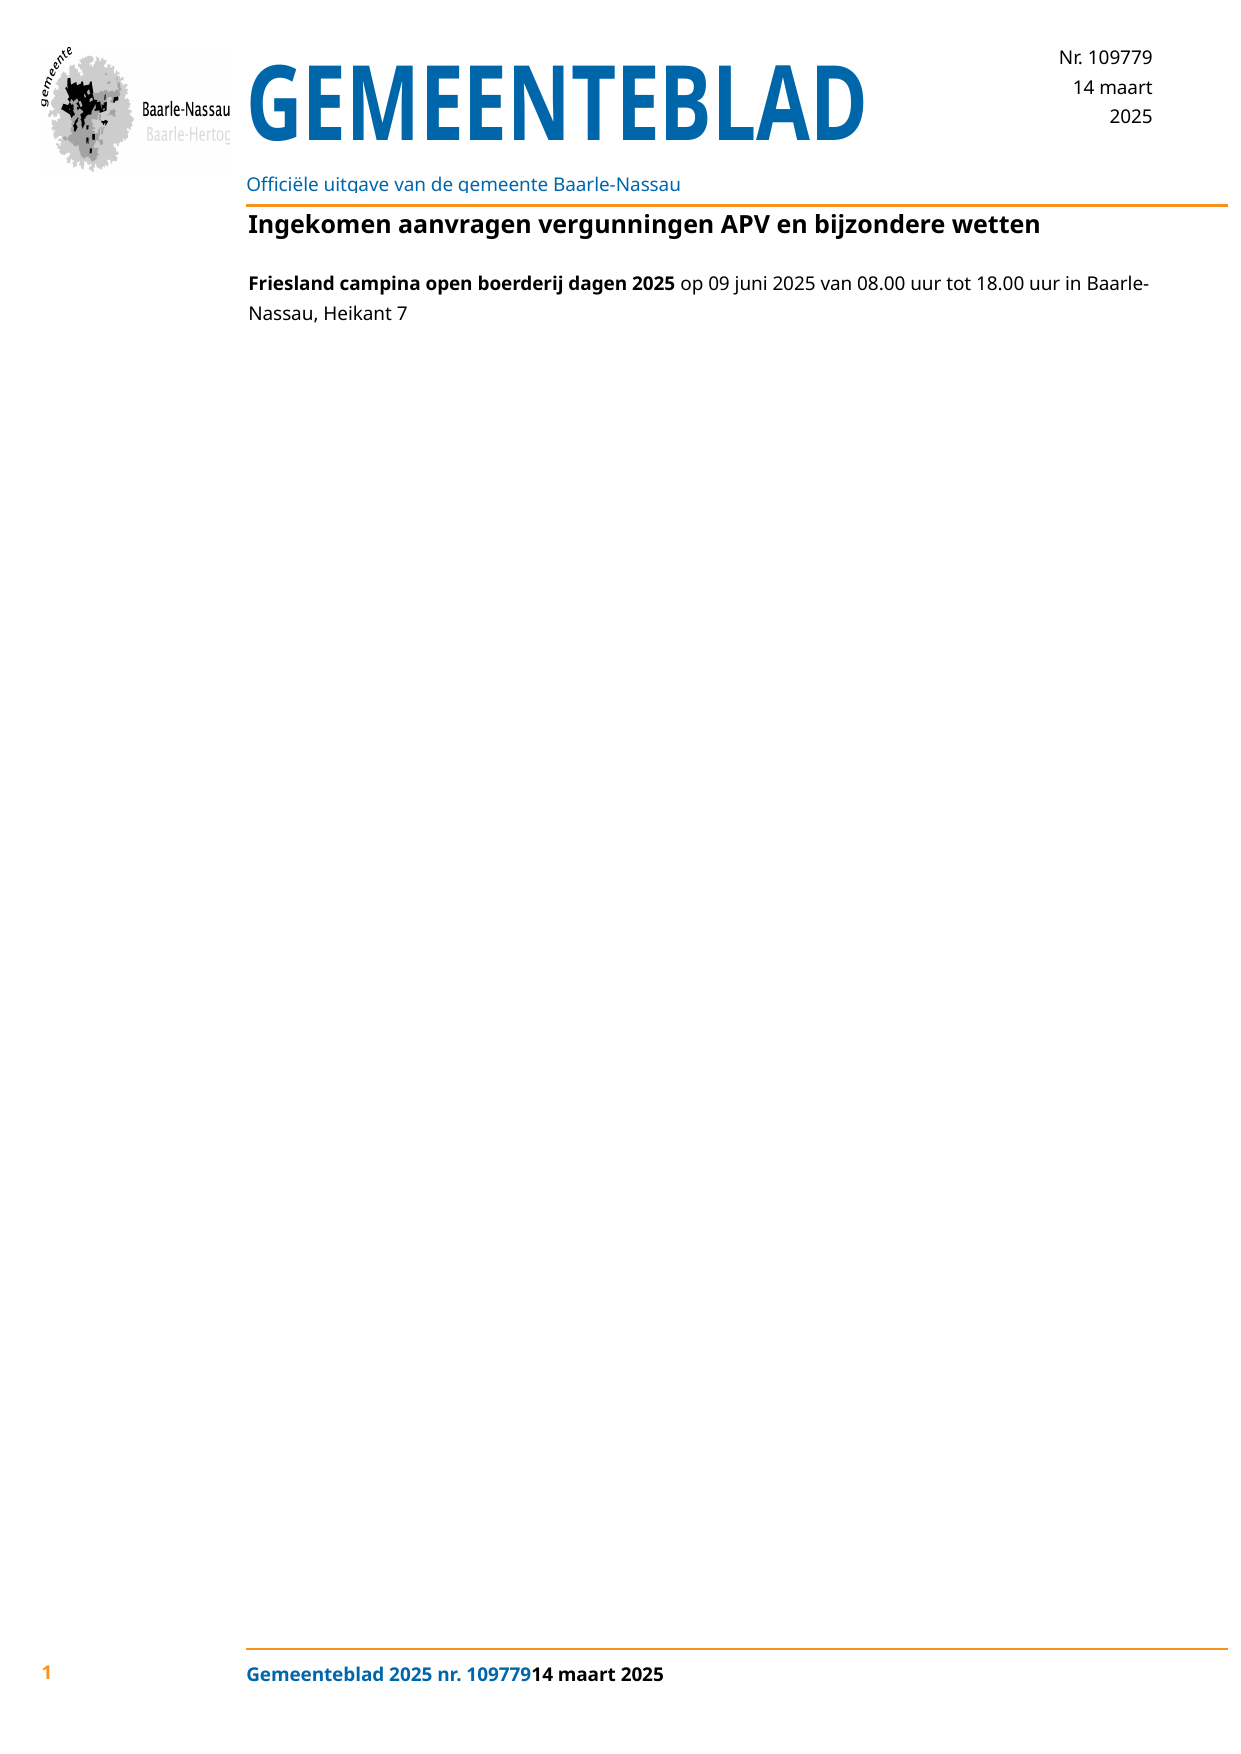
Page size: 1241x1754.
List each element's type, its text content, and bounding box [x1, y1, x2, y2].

text Friesland campina open boerderij dagen 2025 op 09 juni 2025 van 08.00 uur tot 18.00 uur in Baarle-Nassau, Heikant 7 [248, 270, 1152, 326]
text Ingekomen aanvragen vergunningen APV en bijzondere wetten [248, 207, 1152, 241]
picture [41, 47, 231, 172]
